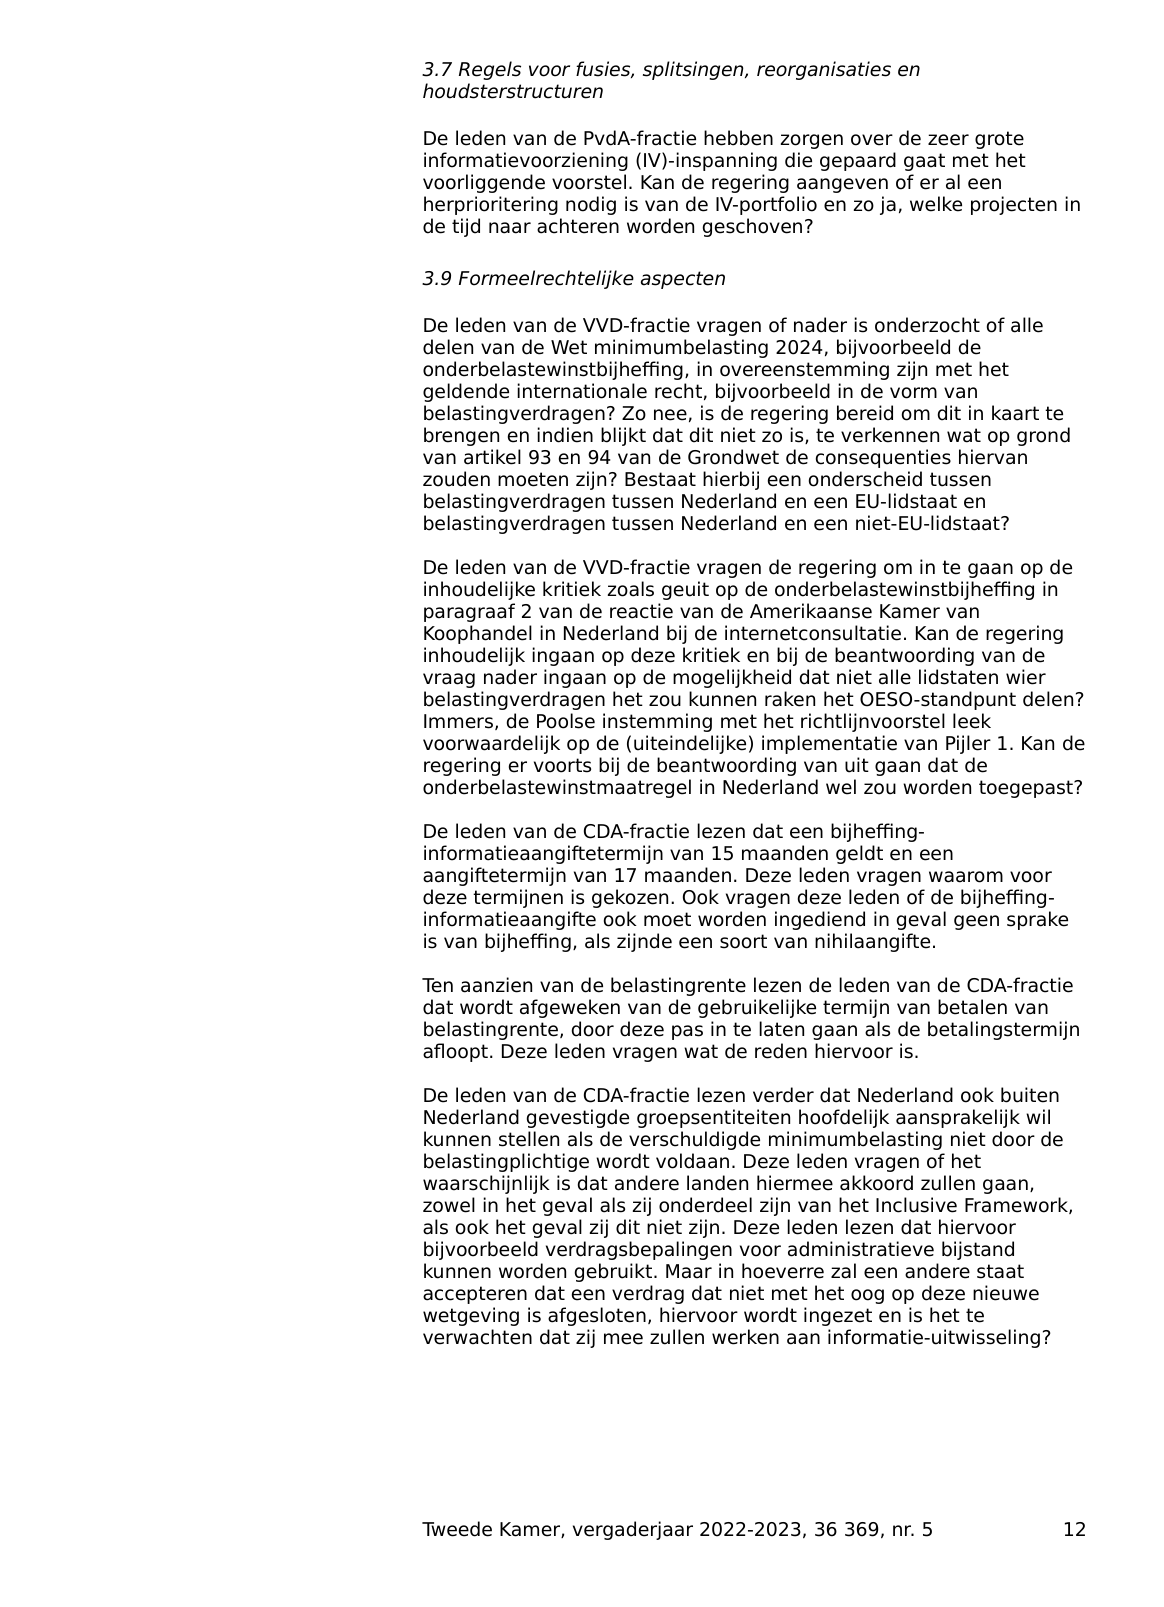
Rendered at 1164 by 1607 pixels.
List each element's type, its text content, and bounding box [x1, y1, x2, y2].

text De leden van de CDA-fractie lezen verder dat Nederland ook buiten Nederland gevestigde groepsentiteiten hoofdelijk aansprakelijk wil kunnen stellen als de verschuldigde minimumbelasting niet door de belastingplichtige wordt voldaan. Deze leden vragen of het waarschijnlijk is dat andere landen hiermee akkoord zullen gaan, zowel in het geval als zij onderdeel zijn van het Inclusive Framework, als ook het geval zij dit niet zijn. Deze leden lezen dat hiervoor bijvoorbeeld verdragsbepalingen voor administratieve bijstand kunnen worden gebruikt. Maar in hoeverre zal een andere staat accepteren dat een verdrag dat niet met het oog op deze nieuwe wetgeving is afgesloten, hiervoor wordt ingezet en is het te verwachten dat zij mee zullen werken aan informatie-uitwisseling? [422, 1085, 1087, 1349]
subtitle 3.7 Regels voor fusies, splitsingen, reorganisaties en houdsterstructuren [422, 59, 1087, 103]
subtitle 3.9 Formeelrechtelijke aspecten [422, 268, 1087, 290]
text Ten aanzien van de belastingrente lezen de leden van de CDA-fractie dat wordt afgeweken van de gebruikelijke termijn van betalen van belastingrente, door deze pas in te laten gaan als de betalingstermijn afloopt. Deze leden vragen wat de reden hiervoor is. [422, 975, 1087, 1063]
text De leden van de VVD-fractie vragen of nader is onderzocht of alle delen van de Wet minimumbelasting 2024, bijvoorbeeld de onderbelastewinstbijheffing, in overeenstemming zijn met het geldende internationale recht, bijvoorbeeld in de vorm van belastingverdragen? Zo nee, is de regering bereid om dit in kaart te brengen en indien blijkt dat dit niet zo is, te verkennen wat op grond van artikel 93 en 94 van de Grondwet de consequenties hiervan zouden moeten zijn? Bestaat hierbij een onderscheid tussen belastingverdragen tussen Nederland en een EU-lidstaat en belastingverdragen tussen Nederland en een niet-EU-lidstaat? [422, 315, 1087, 535]
text De leden van de CDA-fractie lezen dat een bijheffing-informatieaangiftetermijn van 15 maanden geldt en een aangiftetermijn van 17 maanden. Deze leden vragen waarom voor deze termijnen is gekozen. Ook vragen deze leden of de bijheffing-informatieaangifte ook moet worden ingediend in geval geen sprake is van bijheffing, als zijnde een soort van nihilaangifte. [422, 821, 1087, 953]
text De leden van de VVD-fractie vragen de regering om in te gaan op de inhoudelijke kritiek zoals geuit op de onderbelastewinstbijheffing in paragraaf 2 van de reactie van de Amerikaanse Kamer van Koophandel in Nederland bij de internetconsultatie. Kan de regering inhoudelijk ingaan op deze kritiek en bij de beantwoording van de vraag nader ingaan op de mogelijkheid dat niet alle lidstaten wier belastingverdragen het zou kunnen raken het OESO-standpunt delen? Immers, de Poolse instemming met het richtlijnvoorstel leek voorwaardelijk op de (uiteindelijke) implementatie van Pijler 1. Kan de regering er voorts bij de beantwoording van uit gaan dat de onderbelastewinstmaatregel in Nederland wel zou worden toegepast? [422, 557, 1087, 799]
text De leden van de PvdA-fractie hebben zorgen over de zeer grote informatievoorziening (IV)-inspanning die gepaard gaat met het voorliggende voorstel. Kan de regering aangeven of er al een herprioritering nodig is van de IV-portfolio en zo ja, welke projecten in de tijd naar achteren worden geschoven? [422, 128, 1087, 238]
